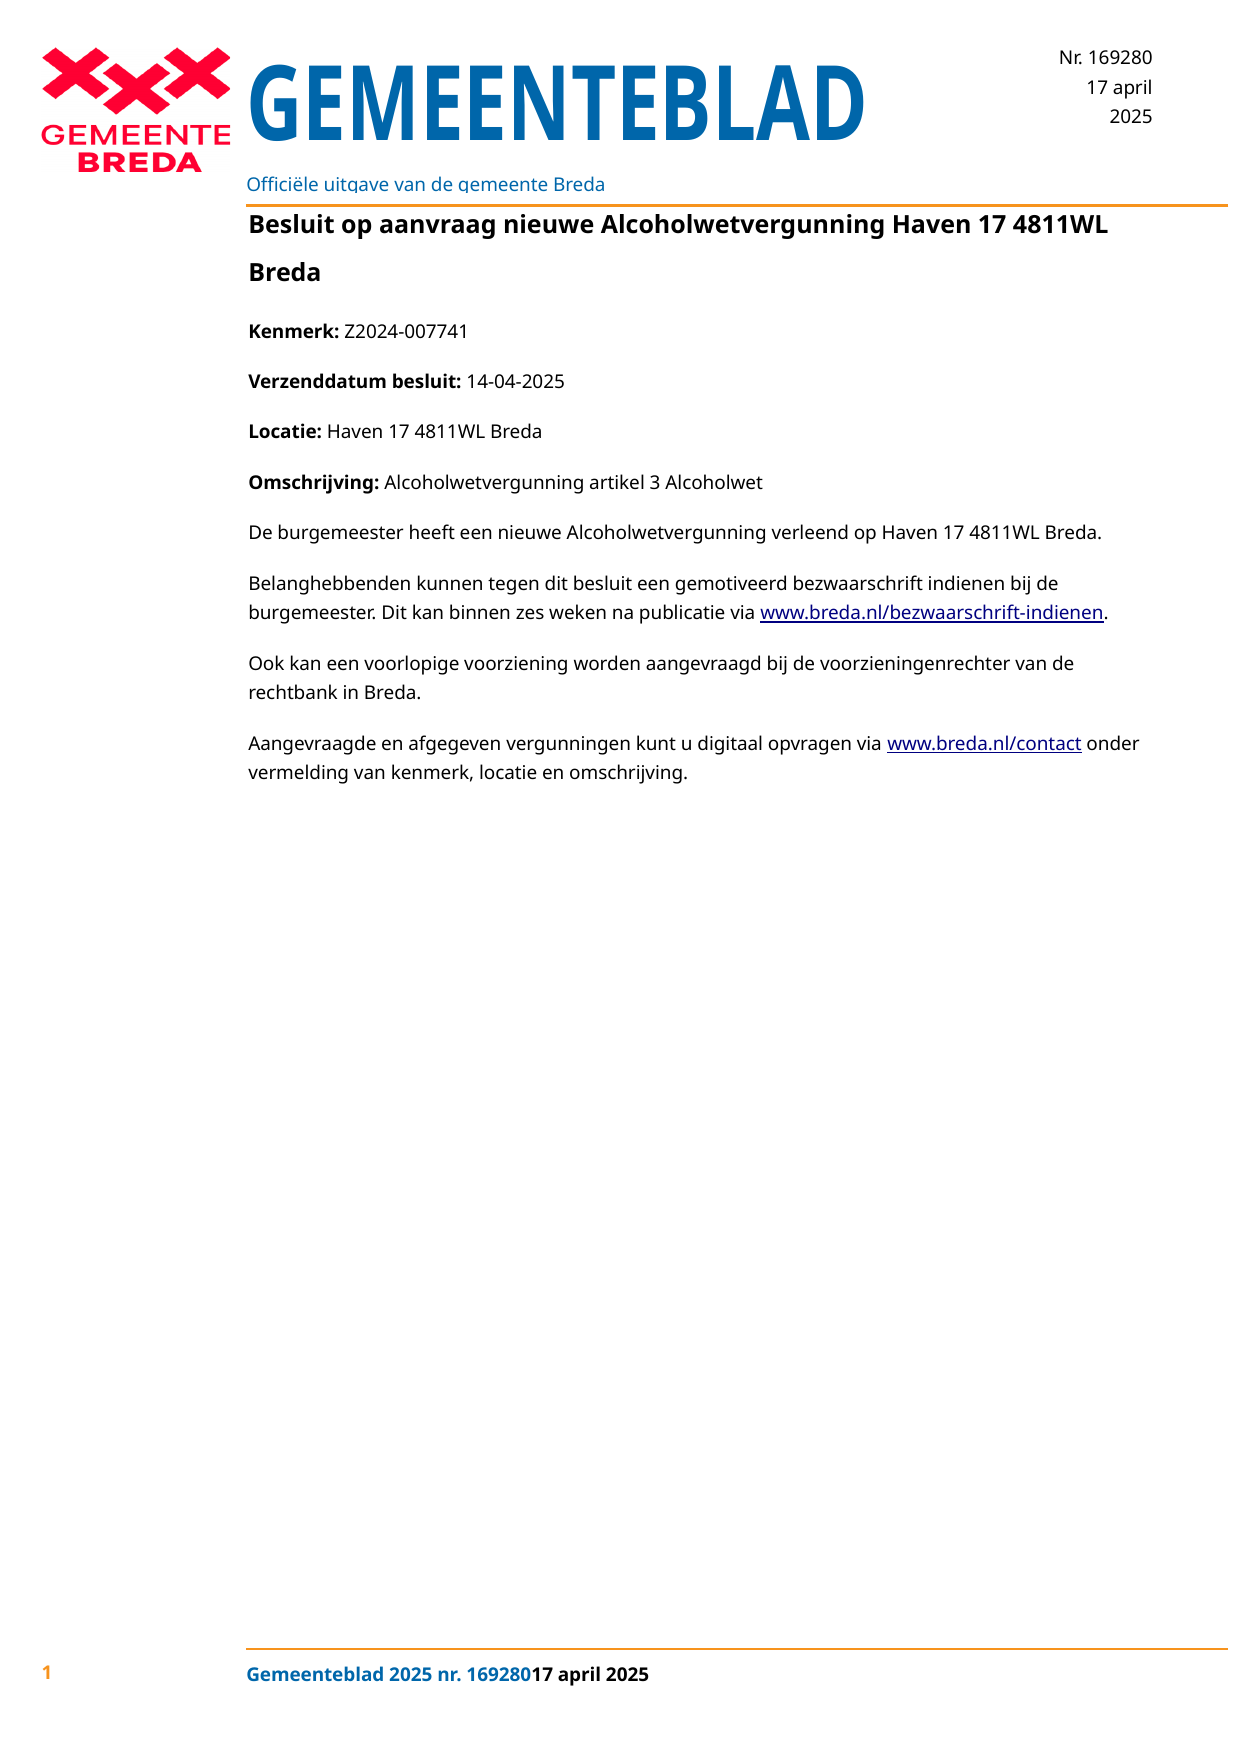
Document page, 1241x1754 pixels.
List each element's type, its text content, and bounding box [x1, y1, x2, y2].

text Besluit op aanvraag nieuwe Alcoholwetvergunning Haven 17 4811WL Breda [248, 207, 1152, 288]
text Kenmerk: Z2024-007741 [248, 318, 1152, 344]
picture [41, 47, 231, 172]
text Belanghebbenden kunnen tegen dit besluit een gemotiveerd bezwaarschrift indienen bij de burgemeester. Dit kan binnen zes weken na publicatie via www.breda.nl/bezwaarschrift-indienen. [248, 570, 1152, 625]
text Aangevraagde en afgegeven vergunningen kunt u digitaal opvragen via www.breda.nl/contact onder vermelding van kenmerk, locatie en omschrijving. [248, 730, 1152, 785]
text Omschrijving: Alcoholwetvergunning artikel 3 Alcoholwet [248, 469, 1152, 495]
text De burgemeester heeft een nieuwe Alcoholwetvergunning verleend op Haven 17 4811WL Breda. [248, 519, 1152, 545]
text Ook kan een voorlopige voorziening worden aangevraagd bij de voorzieningenrechter van de rechtbank in Breda. [248, 650, 1152, 705]
text Verzenddatum besluit: 14-04-2025 [248, 368, 1152, 394]
text Locatie: Haven 17 4811WL Breda [248, 419, 1152, 444]
